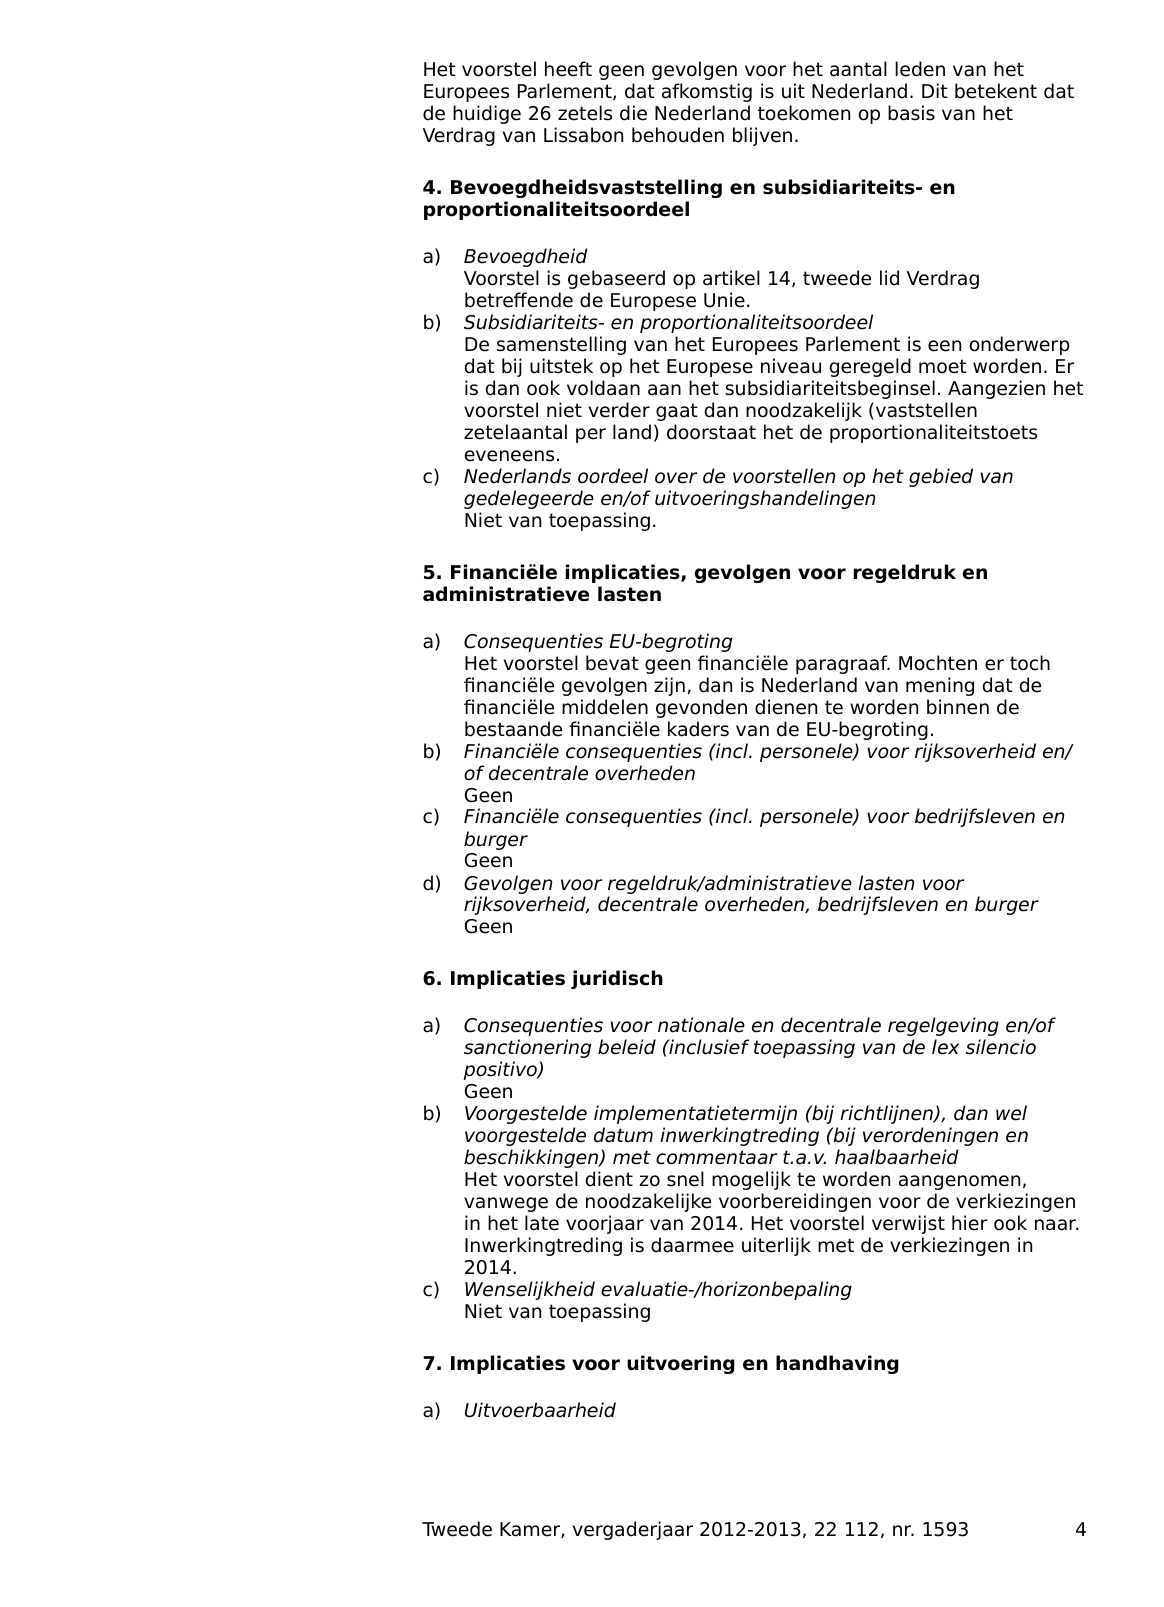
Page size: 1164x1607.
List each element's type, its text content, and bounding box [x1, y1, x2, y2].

subtitle 7. Implicaties voor uitvoering en handhaving [422, 1353, 1087, 1375]
text Niet van toepassing [464, 1301, 1087, 1323]
text Voorstel is gebaseerd op artikel 14, tweede lid Verdrag betreffende de Europese Unie. [464, 268, 1087, 312]
text b) Financiële consequenties (incl. personele) voor rijksoverheid en/ of decentrale overheden [422, 741, 1087, 784]
text De samenstelling van het Europees Parlement is een onderwerp dat bij uitstek op het Europese niveau geregeld moet worden. Er is dan ook voldaan aan het subsidiariteitsbeginsel. Aangezien het voorstel niet verder gaat dan noodzakelijk (vaststellen zetelaantal per land) doorstaat het de proportionaliteitstoets eveneens. [464, 334, 1087, 466]
subtitle 6. Implicaties juridisch [422, 968, 1087, 990]
text Het voorstel heeft geen gevolgen voor het aantal leden van het Europees Parlement, dat afkomstig is uit Nederland. Dit betekent dat de huidige 26 zetels die Nederland toekomen op basis van het Verdrag van Lissabon behouden blijven. [422, 59, 1087, 147]
text Geen [464, 784, 1087, 806]
text Geen [464, 916, 1087, 938]
text c) Nederlands oordeel over de voorstellen op het gebied van gedelegeerde en/of uitvoeringshandelingen [422, 466, 1087, 510]
text a) Bevoegdheid [422, 246, 1087, 268]
text Het voorstel bevat geen financiële paragraaf. Mochten er toch financiële gevolgen zijn, dan is Nederland van mening dat de financiële middelen gevonden dienen te worden binnen de bestaande financiële kaders van de EU-begroting. [464, 653, 1087, 741]
text a) Uitvoerbaarheid [422, 1400, 1087, 1422]
text Niet van toepassing. [464, 510, 1087, 532]
text Geen [464, 1081, 1087, 1103]
text a) Consequenties voor nationale en decentrale regelgeving en/of sanctionering beleid (inclusief toepassing van de lex silencio positivo) [422, 1015, 1087, 1081]
text d) Gevolgen voor regeldruk/administratieve lasten voor rijksoverheid, decentrale overheden, bedrijfsleven en burger [422, 872, 1087, 916]
text c) Wenselijkheid evaluatie-/horizonbepaling [422, 1279, 1087, 1301]
text b) Subsidiariteits- en proportionaliteitsoordeel [422, 312, 1087, 334]
subtitle 5. Financiële implicaties, gevolgen voor regeldruk en administratieve lasten [422, 562, 1087, 606]
text Het voorstel dient zo snel mogelijk te worden aangenomen, vanwege de noodzakelijke voorbereidingen voor de verkiezingen in het late voorjaar van 2014. Het voorstel verwijst hier ook naar. Inwerkingtreding is daarmee uiterlijk met de verkiezingen in 2014. [464, 1169, 1087, 1279]
text b) Voorgestelde implementatietermijn (bij richtlijnen), dan wel voorgestelde datum inwerkingtreding (bij verordeningen en beschikkingen) met commentaar t.a.v. haalbaarheid [422, 1103, 1087, 1169]
text c) Financiële consequenties (incl. personele) voor bedrijfsleven en burger [422, 806, 1087, 850]
text a) Consequenties EU-begroting [422, 631, 1087, 653]
subtitle 4. Bevoegdheidsvaststelling en subsidiariteits- en proportionaliteitsoordeel [422, 177, 1087, 221]
text Geen [464, 850, 1087, 872]
